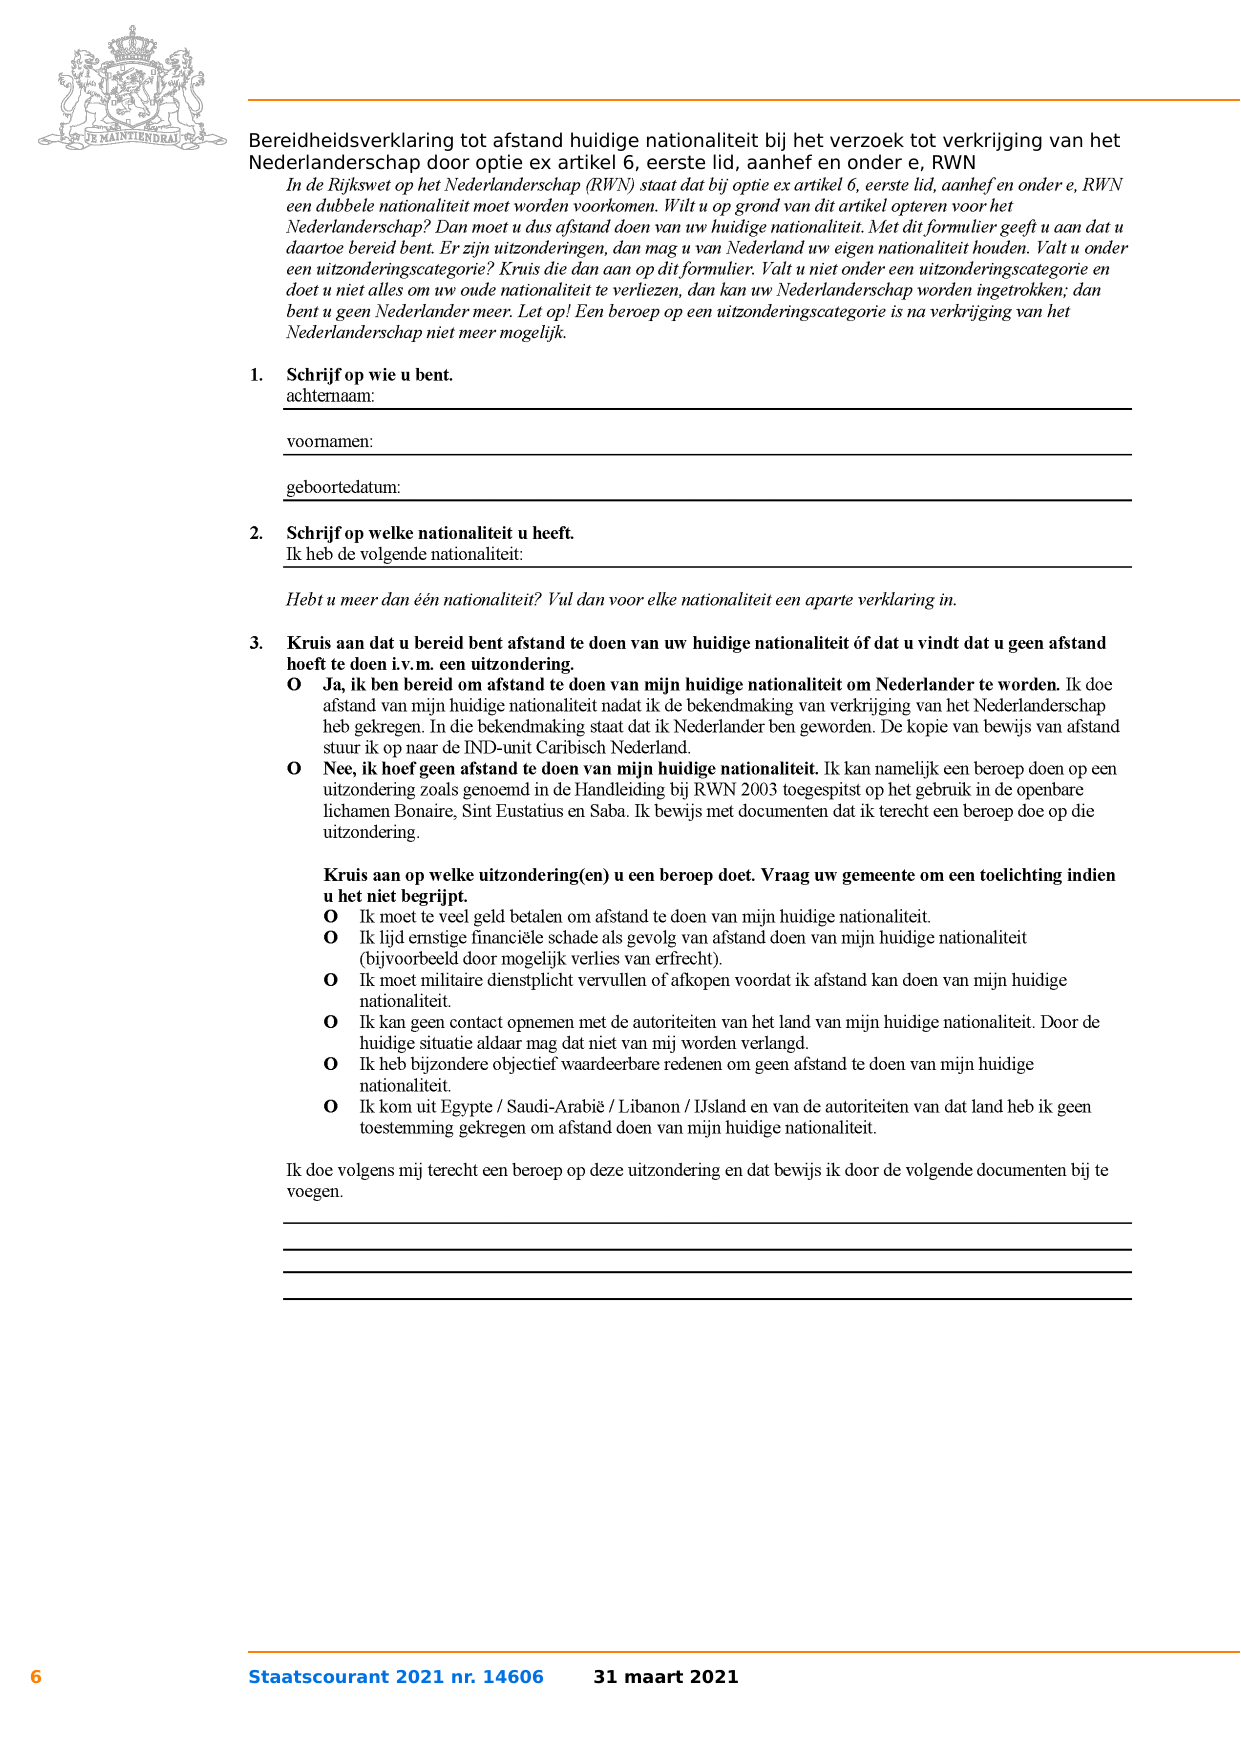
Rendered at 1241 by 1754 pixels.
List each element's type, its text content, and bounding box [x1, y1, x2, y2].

picture [38, 25, 227, 150]
text Bereidheidsverklaring tot afstand huidige nationaliteit bij het verzoek tot verkrijging van het Nederlanderschap door optie ex artikel 6, eerste lid, aanhef en onder e, RWN [248, 130, 1163, 1608]
picture [248, 173, 1134, 1302]
